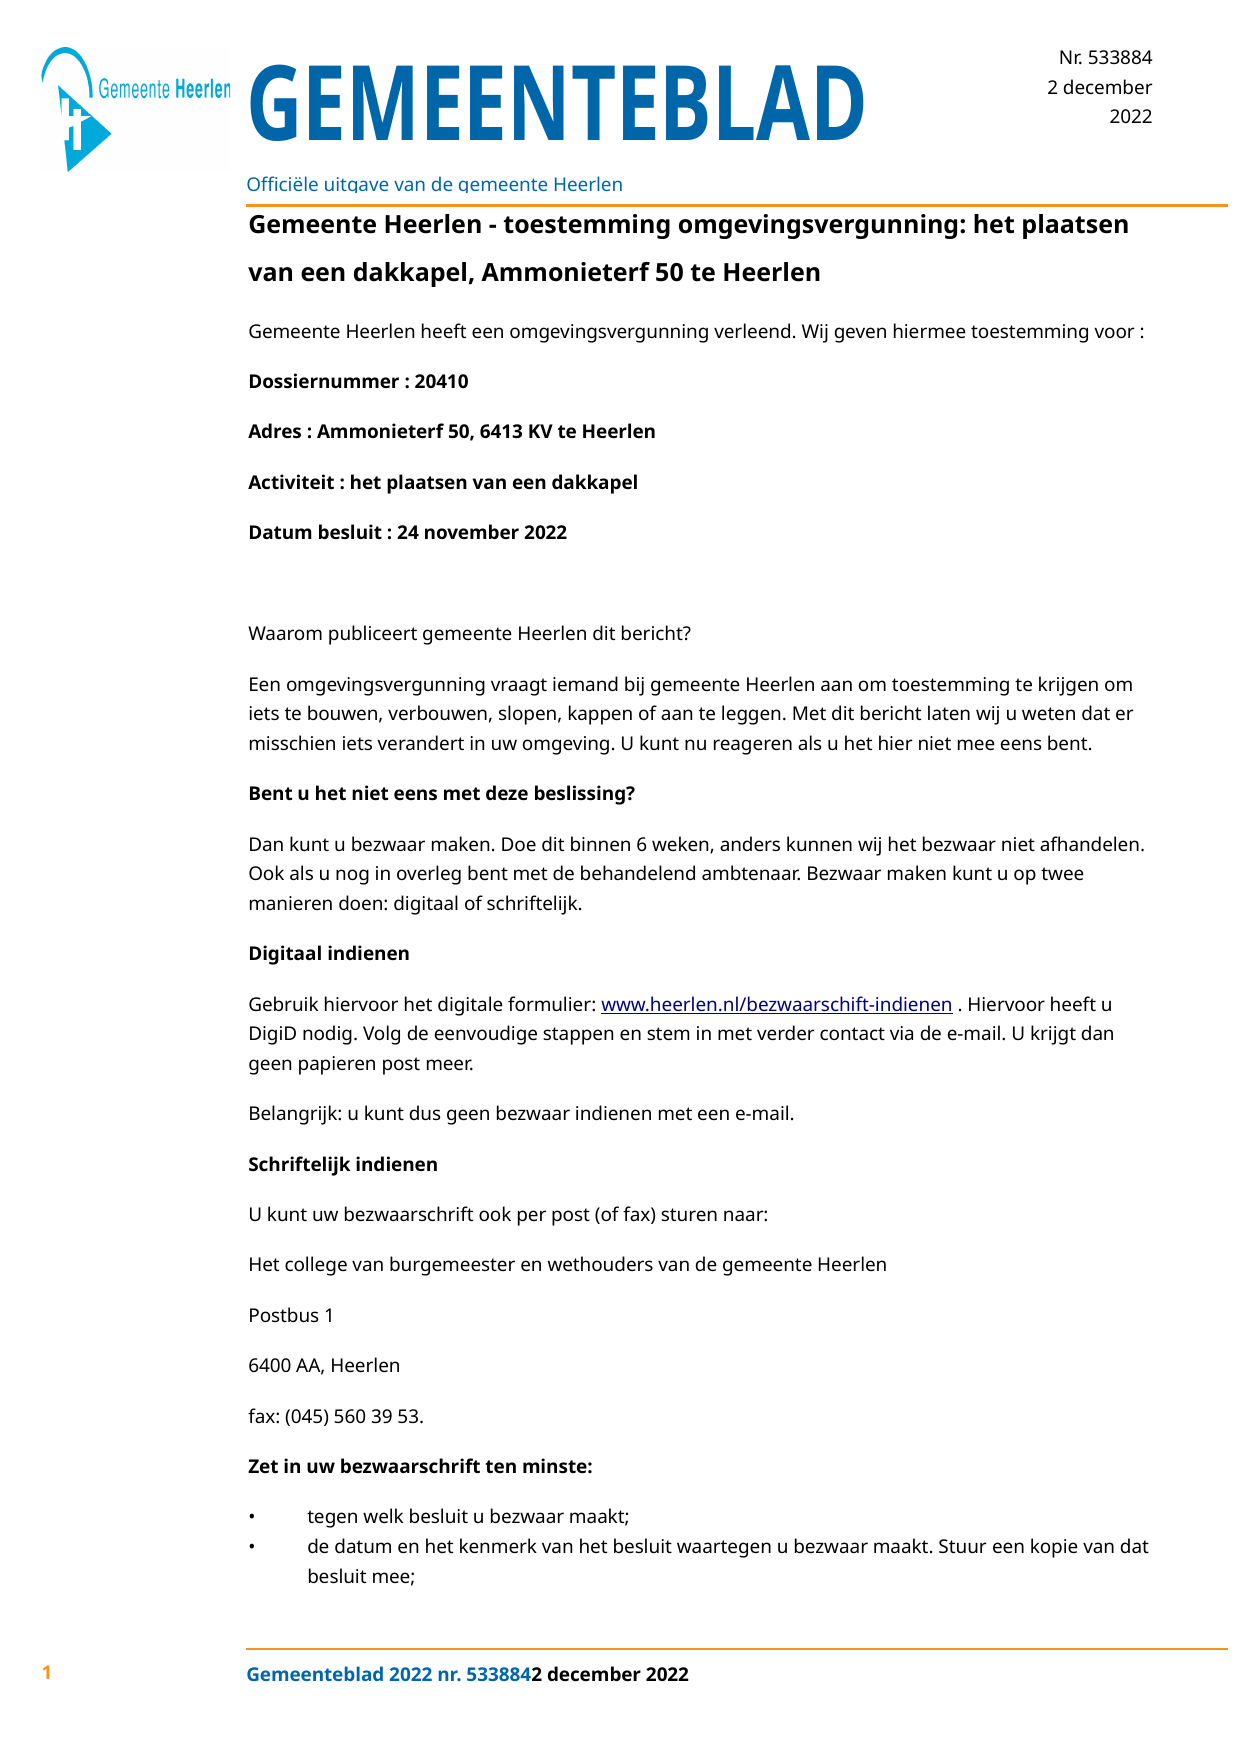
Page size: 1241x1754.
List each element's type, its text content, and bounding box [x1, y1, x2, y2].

text Gebruik hiervoor het digitale formulier: www.heerlen.nl/bezwaarschift-indienen . Hiervoor heeft u DigiD nodig. Volg de eenvoudige stappen en stem in met verder contact via de e-mail. U krijgt dan geen papieren post meer. [248, 991, 1152, 1076]
text Een omgevingsvergunning vraagt iemand bij gemeente Heerlen aan om toestemming te krijgen om iets te bouwen, verbouwen, slopen, kappen of aan te leggen. Met dit bericht laten wij u weten dat er misschien iets verandert in uw omgeving. U kunt nu reageren als u het hier niet mee eens bent. [248, 671, 1152, 756]
text Zet in uw bezwaarschrift ten minste: [248, 1453, 1152, 1479]
text Gemeente Heerlen - toestemming omgevingsvergunning: het plaatsen van een dakkapel, Ammonieterf 50 te Heerlen [248, 207, 1152, 288]
text U kunt uw bezwaarschrift ook per post (of fax) sturen naar: [248, 1201, 1152, 1227]
text Waarom publiceert gemeente Heerlen dit bericht? [248, 620, 1152, 646]
text Datum besluit : 24 november 2022 [248, 519, 1152, 545]
text Digitaal indienen [248, 940, 1152, 966]
text Postbus 1 [248, 1302, 1152, 1328]
text Bent u het niet eens met deze beslissing? [248, 780, 1152, 806]
text fax: (045) 560 39 53. [248, 1403, 1152, 1429]
text Schriftelijk indienen [248, 1151, 1152, 1177]
text Dossiernummer : 20410 [248, 368, 1152, 394]
text 6400 AA, Heerlen [248, 1352, 1152, 1378]
text Belangrijk: u kunt dus geen bezwaar indienen met een e-mail. [248, 1100, 1152, 1126]
text Activiteit : het plaatsen van een dakkapel [248, 469, 1152, 495]
text Adres : Ammonieterf 50, 6413 KV te Heerlen [248, 419, 1152, 444]
list tegen welk besluit u bezwaar maakt; [248, 1504, 1152, 1529]
text Dan kunt u bezwaar maken. Doe dit binnen 6 weken, anders kunnen wij het bezwaar niet afhandelen. Ook als u nog in overleg bent met de behandelend ambtenaar. Bezwaar maken kunt u op twee manieren doen: digitaal of schriftelijk. [248, 831, 1152, 916]
picture [41, 47, 231, 172]
list de datum en het kenmerk van het besluit waartegen u bezwaar maakt. Stuur een kopie van dat besluit mee; [248, 1533, 1152, 1589]
text Het college van burgemeester en wethouders van de gemeente Heerlen [248, 1252, 1152, 1277]
picture [41, 47, 59, 70]
text Gemeente Heerlen heeft een omgevingsvergunning verleend. Wij geven hiermee toestemming voor : [248, 318, 1152, 344]
